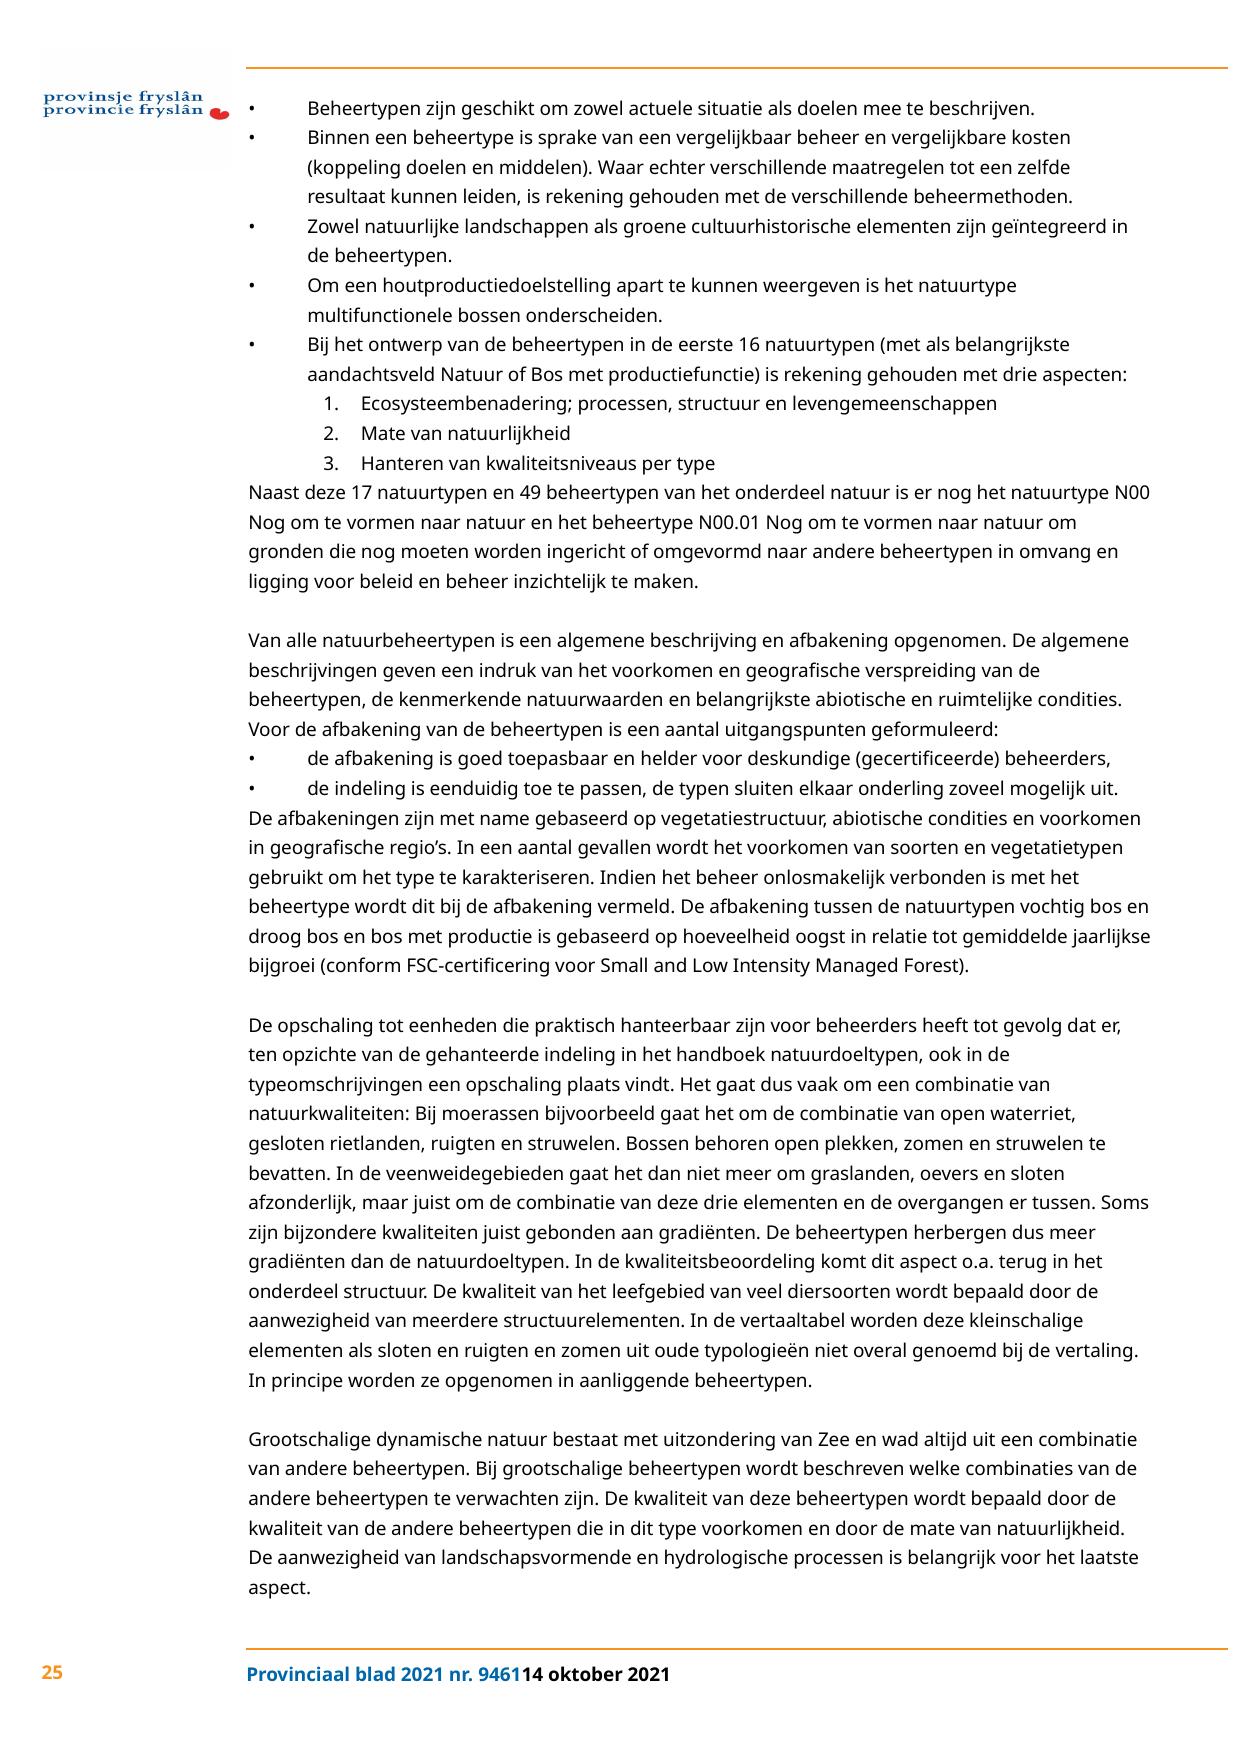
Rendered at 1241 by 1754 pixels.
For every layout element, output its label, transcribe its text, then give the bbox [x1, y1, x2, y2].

list de indeling is eenduidig toe te passen, de typen sluiten elkaar onderling zoveel mogelijk uit. [248, 775, 1152, 801]
list Bij het ontwerp van de beheertypen in de eerste 16 natuurtypen (met als belangrijkste aandachtsveld Natuur of Bos met productiefunctie) is rekening gehouden met drie aspecten: [248, 331, 1152, 387]
list Binnen een beheertype is sprake van een vergelijkbaar beheer en vergelijkbare kosten (koppeling doelen en middelen). Waar echter verschillende maatregelen tot een zelfde resultaat kunnen leiden, is rekening gehouden met de verschillende beheermethoden. [248, 124, 1152, 209]
text Naast deze 17 natuurtypen en 49 beheertypen van het onderdeel natuur is er nog het natuurtype N00 Nog om te vormen naar natuur en het beheertype N00.01 Nog om te vormen naar natuur om gronden die nog moeten worden ingericht of omgevormd naar andere beheertypen in omvang en ligging voor beleid en beheer inzichtelijk te maken. [248, 479, 1152, 594]
text De opschaling tot eenheden die praktisch hanteerbaar zijn voor beheerders heeft tot gevolg dat er, ten opzichte van de gehanteerde indeling in het handboek natuurdoeltypen, ook in de typeomschrijvingen een opschaling plaats vindt. Het gaat dus vaak om een combinatie van natuurkwaliteiten: Bij moerassen bijvoorbeeld gaat het om de combinatie van open waterriet, gesloten rietlanden, ruigten en struwelen. Bossen behoren open plekken, zomen en struwelen te bevatten. In de veenweidegebieden gaat het dan niet meer om graslanden, oevers en sloten afzonderlijk, maar juist om de combinatie van deze drie elementen en de overgangen er tussen. Soms zijn bijzondere kwaliteiten juist gebonden aan gradiënten. De beheertypen herbergen dus meer gradiënten dan de natuurdoeltypen. In de kwaliteitsbeoordeling komt dit aspect o.a. terug in het onderdeel structuur. De kwaliteit van het leefgebied van veel diersoorten wordt bepaald door de aanwezigheid van meerdere structuurelementen. In de vertaaltabel worden deze kleinschalige elementen als sloten en ruigten en zomen uit oude typologieën niet overal genoemd bij de vertaling. In principe worden ze opgenomen in aanliggende beheertypen. [248, 1012, 1152, 1393]
list Mate van natuurlijkheid [323, 420, 1152, 446]
list Beheertypen zijn geschikt om zowel actuele situatie als doelen mee te beschrijven. [248, 95, 1152, 121]
picture [41, 47, 231, 172]
text Grootschalige dynamische natuur bestaat met uitzondering van Zee en wad altijd uit een combinatie van andere beheertypen. Bij grootschalige beheertypen wordt beschreven welke combinaties van de andere beheertypen te verwachten zijn. De kwaliteit van deze beheertypen wordt bepaald door de kwaliteit van de andere beheertypen die in dit type voorkomen en door de mate van natuurlijkheid. De aanwezigheid van landschapsvormende en hydrologische processen is belangrijk voor het laatste aspect. [248, 1426, 1152, 1600]
list Hanteren van kwaliteitsniveaus per type [323, 450, 1152, 476]
list Om een houtproductiedoelstelling apart te kunnen weergeven is het natuurtype multifunctionele bossen onderscheiden. [248, 272, 1152, 328]
text Van alle natuurbeheertypen is een algemene beschrijving en afbakening opgenomen. De algemene beschrijvingen geven een indruk van het voorkomen en geografische verspreiding van de beheertypen, de kenmerkende natuurwaarden en belangrijkste abiotische en ruimtelijke condities. Voor de afbakening van de beheertypen is een aantal uitgangspunten geformuleerd: [248, 627, 1152, 742]
list Zowel natuurlijke landschappen als groene cultuurhistorische elementen zijn geïntegreerd in de beheertypen. [248, 213, 1152, 268]
list de afbakening is goed toepasbaar en helder voor deskundige (gecertificeerde) beheerders, [248, 746, 1152, 771]
list Ecosysteembenadering; processen, structuur en levengemeenschappen [323, 391, 1152, 416]
text De afbakeningen zijn met name gebaseerd op vegetatiestructuur, abiotische condities en voorkomen in geografische regio’s. In een aantal gevallen wordt het voorkomen van soorten en vegetatietypen gebruikt om het type te karakteriseren. Indien het beheer onlosmakelijk verbonden is met het beheertype wordt dit bij de afbakening vermeld. De afbakening tussen de natuurtypen vochtig bos en droog bos en bos met productie is gebaseerd op hoeveelheid oogst in relatie tot gemiddelde jaarlijkse bijgroei (conform FSC-certificering voor Small and Low Intensity Managed Forest). [248, 805, 1152, 978]
